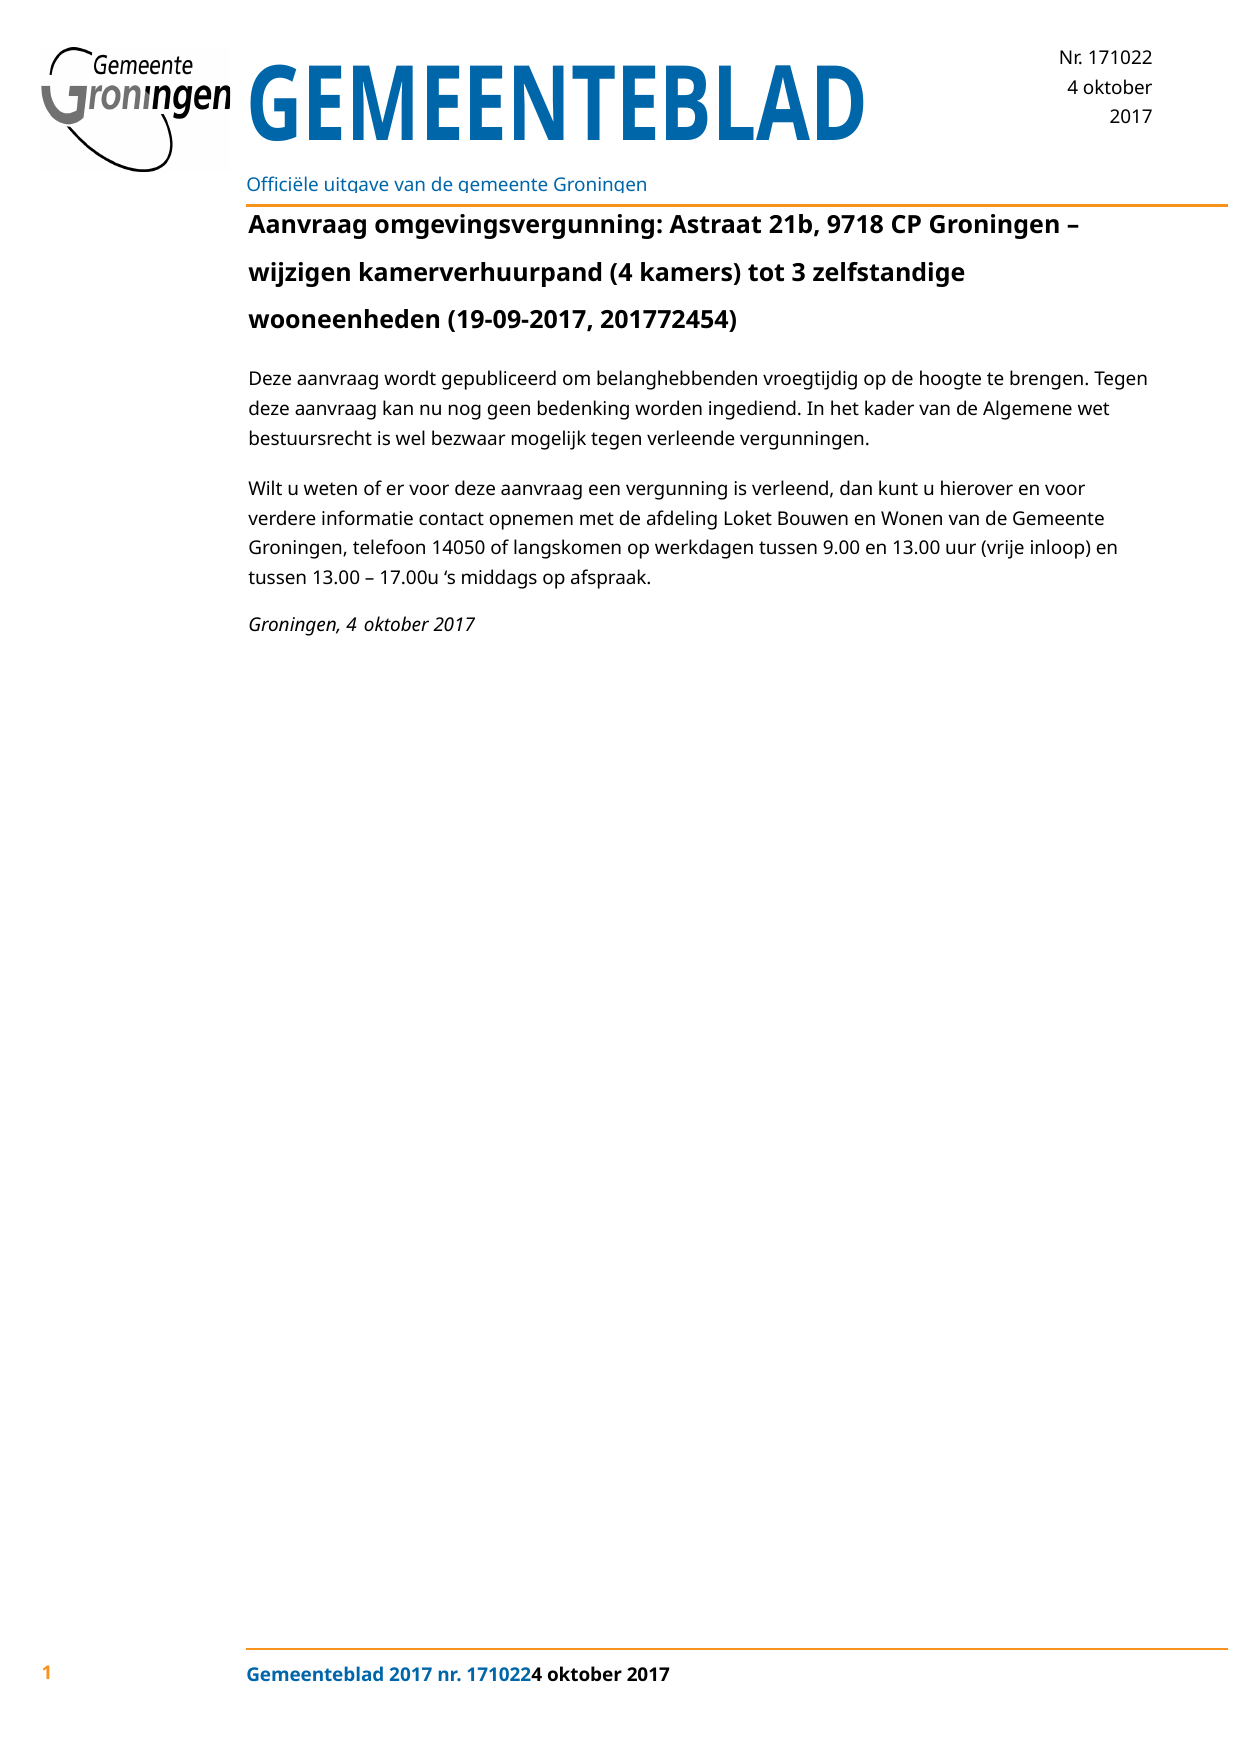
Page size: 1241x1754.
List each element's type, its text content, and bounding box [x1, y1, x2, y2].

text Groningen, 4 oktober 2017 [248, 612, 1152, 637]
text Wilt u weten of er voor deze aanvraag een vergunning is verleend, dan kunt u hierover en voor verdere informatie contact opnemen met de afdeling Loket Bouwen en Wonen van de Gemeente Groningen, telefoon 14050 of langskomen op werkdagen tussen 9.00 en 13.00 uur (vrije inloop) en tussen 13.00 – 17.00u ‘s middags op afspraak. [248, 475, 1152, 589]
text Deze aanvraag wordt gepubliceerd om belanghebbenden vroegtijdig op de hoogte te brengen. Tegen deze aanvraag kan nu nog geen bedenking worden ingediend. In het kader van de Algemene wet bestuursrecht is wel bezwaar mogelijk tegen verleende vergunningen. [248, 366, 1152, 450]
text Aanvraag omgevingsvergunning: Astraat 21b, 9718 CP Groningen – wijzigen kamerverhuurpand (4 kamers) tot 3 zelfstandige wooneenheden (19-09-2017, 201772454) [248, 207, 1152, 336]
picture [41, 47, 231, 172]
